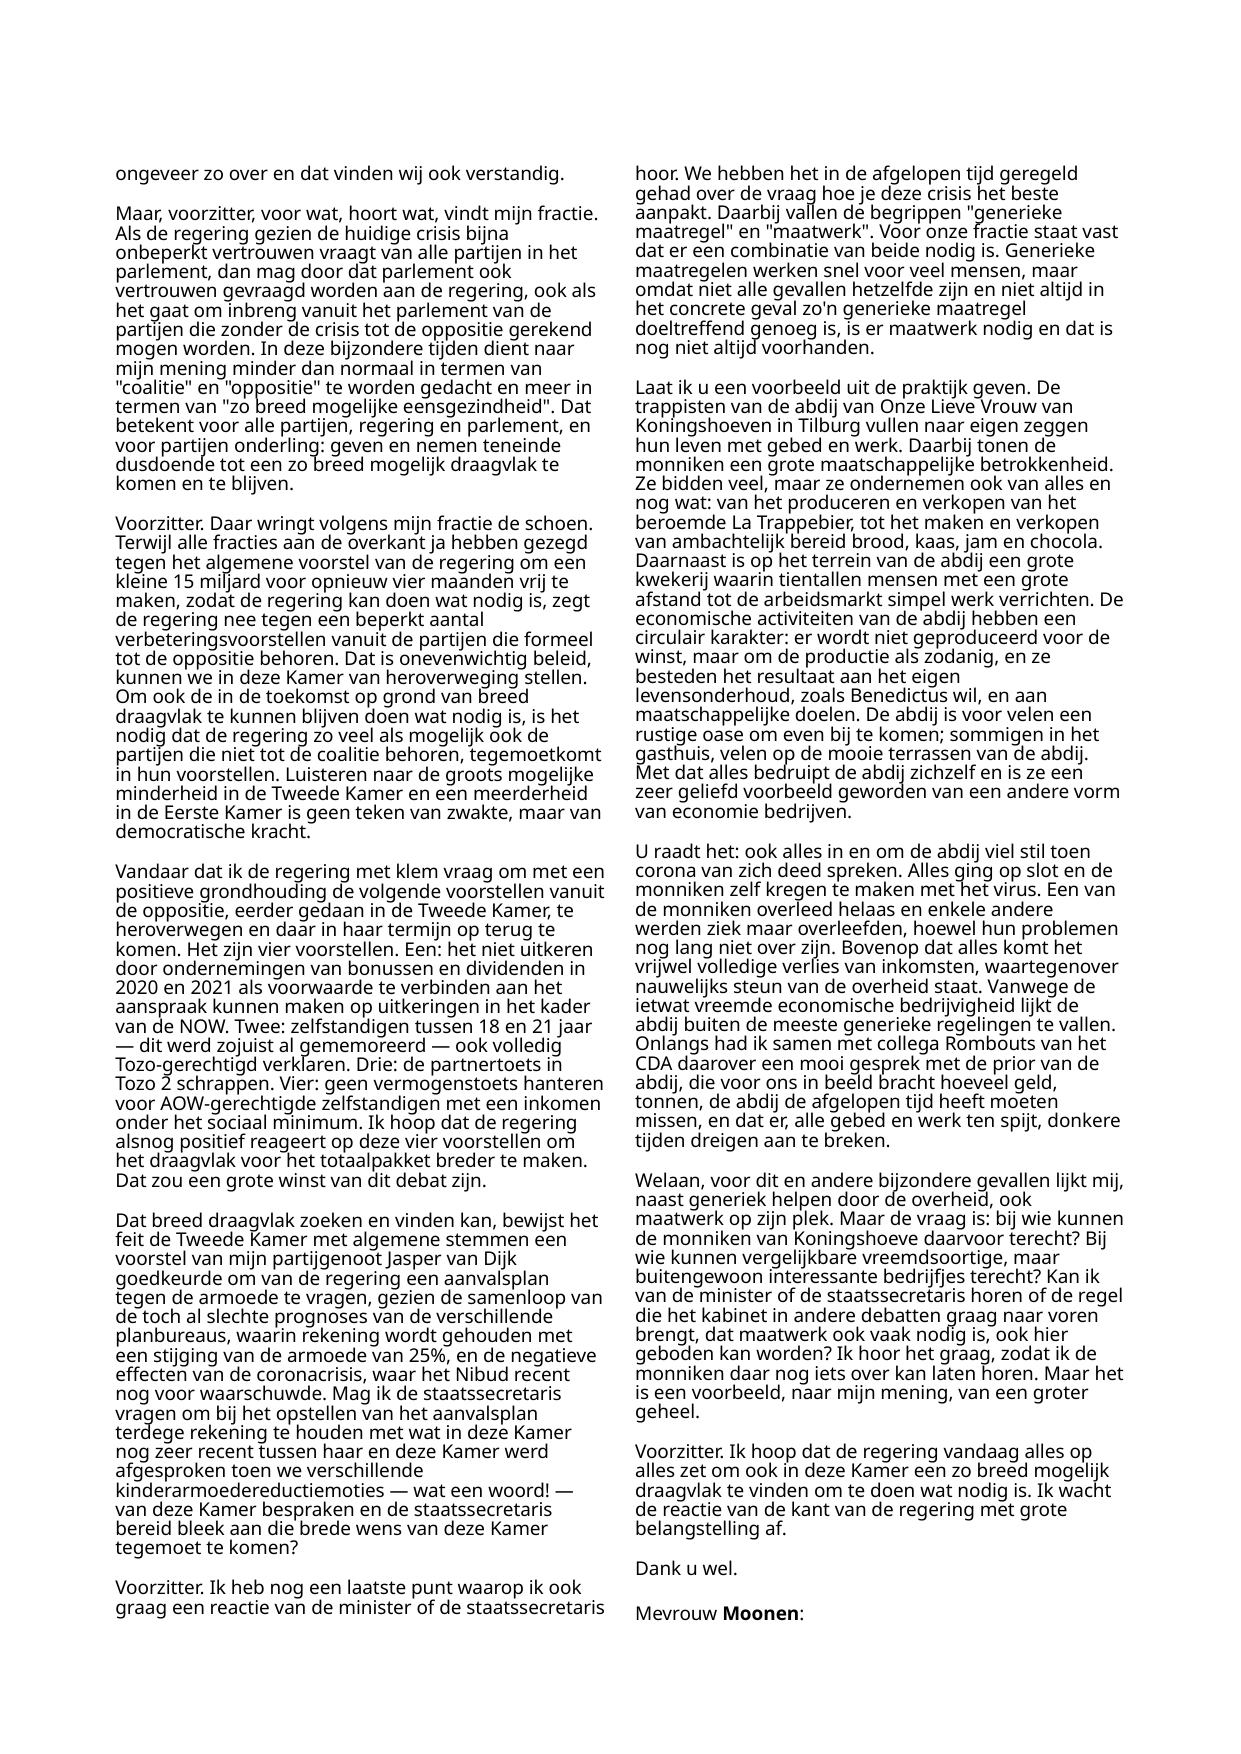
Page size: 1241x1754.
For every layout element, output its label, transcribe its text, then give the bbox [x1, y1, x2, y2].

text Laat ik u een voorbeeld uit de praktijk geven. De trappisten van de abdij van Onze Lieve Vrouw van Koningshoeven in Tilburg vullen naar eigen zeggen hun leven met gebed en werk. Daarbij tonen de monniken een grote maatschappelijke betrokkenheid. Ze bidden veel, maar ze ondernemen ook van alles en nog wat: van het produceren en verkopen van het beroemde La Trappebier, tot het maken en verkopen van ambachtelijk bereid brood, kaas, jam en chocola. Daarnaast is op het terrein van de abdij een grote kwekerij waarin tientallen mensen met een grote afstand tot de arbeidsmarkt simpel werk verrichten. De economische activiteiten van de abdij hebben een circulair karakter: er wordt niet geproduceerd voor de winst, maar om de productie als zodanig, en ze besteden het resultaat aan het eigen levensonderhoud, zoals Benedictus wil, en aan maatschappelijke doelen. De abdij is voor velen een rustige oase om even bij te komen; sommigen in het gasthuis, velen op de mooie terrassen van de abdij. Met dat alles bedruipt de abdij zichzelf en is ze een zeer geliefd voorbeeld geworden van een andere vorm van economie bedrijven. [635, 379, 1125, 822]
text Vandaar dat ik de regering met klem vraag om met een positieve grondhouding de volgende voorstellen vanuit de oppositie, eerder gedaan in de Tweede Kamer, te heroverwegen en daar in haar termijn op terug te komen. Het zijn vier voorstellen. Een: het niet uitkeren door ondernemingen van bonussen en dividenden in 2020 en 2021 als voorwaarde te verbinden aan het aanspraak kunnen maken op uitkeringen in het kader van de NOW. Twee: zelfstandigen tussen 18 en 21 jaar — dit werd zojuist al gememoreerd — ook volledig Tozo-gerechtigd verklaren. Drie: de partnertoets in Tozo 2 schrappen. Vier: geen vermogenstoets hanteren voor AOW-gerechtigde zelfstandigen met een inkomen onder het sociaal minimum. Ik hoop dat de regering alsnog positief reageert op deze vier voorstellen om het draagvlak voor het totaalpakket breder te maken. Dat zou een grote winst van dit debat zijn. [115, 863, 605, 1191]
text hoor. We hebben het in de afgelopen tijd geregeld gehad over de vraag hoe je deze crisis het beste aanpakt. Daarbij vallen de begrippen "generieke maatregel" en "maatwerk". Voor onze fractie staat vast dat er een combinatie van beide nodig is. Generieke maatregelen werken snel voor veel mensen, maar omdat niet alle gevallen hetzelfde zijn en niet altijd in het concrete geval zo'n generieke maatregel doeltreffend genoeg is, is er maatwerk nodig en dat is nog niet altijd voorhanden. [635, 165, 1125, 358]
text Voorzitter. Ik heb nog een laatste punt waarop ik ook graag een reactie van de minister of de staatssecretaris [115, 1579, 605, 1618]
text Voorzitter. Ik hoop dat de regering vandaag alles op alles zet om ook in deze Kamer een zo breed mogelijk draagvlak te vinden om te doen wat nodig is. Ik wacht de reactie van de kant van de regering met grote belangstelling af. [635, 1443, 1125, 1539]
text ongeveer zo over en dat vinden wij ook verstandig. [115, 165, 605, 184]
text U raadt het: ook alles in en om de abdij viel stil toen corona van zich deed spreken. Alles ging op slot en de monniken zelf kregen te maken met het virus. Een van de monniken overleed helaas en enkele andere werden ziek maar overleefden, hoewel hun problemen nog lang niet over zijn. Bovenop dat alles komt het vrijwel volledige verlies van inkomsten, waartegenover nauwelijks steun van de overheid staat. Vanwege de ietwat vreemde economische bedrijvigheid lijkt de abdij buiten de meeste generieke regelingen te vallen. Onlangs had ik samen met collega Rombouts van het CDA daarover een mooi gesprek met de prior van de abdij, die voor ons in beeld bracht hoeveel geld, tonnen, de abdij de afgelopen tijd heeft moeten missen, en dat er, alle gebed en werk ten spijt, donkere tijden dreigen aan te breken. [635, 843, 1125, 1151]
text Welaan, voor dit en andere bijzondere gevallen lijkt mij, naast generiek helpen door de overheid, ook maatwerk op zijn plek. Maar de vraag is: bij wie kunnen de monniken van Koningshoeve daarvoor terecht? Bij wie kunnen vergelijkbare vreemdsoortige, maar buitengewoon interessante bedrijfjes terecht? Kan ik van de minister of de staatssecretaris horen of de regel die het kabinet in andere debatten graag naar voren brengt, dat maatwerk ook vaak nodig is, ook hier geboden kan worden? Ik hoor het graag, zodat ik de monniken daar nog iets over kan laten horen. Maar het is een voorbeeld, naar mijn mening, van een groter geheel. [635, 1172, 1125, 1422]
text Maar, voorzitter, voor wat, hoort wat, vindt mijn fractie. Als de regering gezien de huidige crisis bijna onbeperkt vertrouwen vraagt van alle partijen in het parlement, dan mag door dat parlement ook vertrouwen gevraagd worden aan de regering, ook als het gaat om inbreng vanuit het parlement van de partijen die zonder de crisis tot de oppositie gerekend mogen worden. In deze bijzondere tijden dient naar mijn mening minder dan normaal in termen van "coalitie" en "oppositie" te worden gedacht en meer in termen van "zo breed mogelijke eensgezindheid". Dat betekent voor alle partijen, regering en parlement, en voor partijen onderling: geven en nemen teneinde dusdoende tot een zo breed mogelijk draagvlak te komen en te blijven. [115, 205, 605, 494]
text Dank u wel. [635, 1560, 1125, 1579]
text Mevrouw Moonen: [635, 1600, 1125, 1626]
text Voorzitter. Daar wringt volgens mijn fractie de schoen. Terwijl alle fracties aan de overkant ja hebben gezegd tegen het algemene voorstel van de regering om een kleine 15 miljard voor opnieuw vier maanden vrij te maken, zodat de regering kan doen wat nodig is, zegt de regering nee tegen een beperkt aantal verbeteringsvoorstellen vanuit de partijen die formeel tot de oppositie behoren. Dat is onevenwichtig beleid, kunnen we in deze Kamer van heroverweging stellen. Om ook de in de toekomst op grond van breed draagvlak te kunnen blijven doen wat nodig is, is het nodig dat de regering zo veel als mogelijk ook de partijen die niet tot de coalitie behoren, tegemoetkomt in hun voorstellen. Luisteren naar de groots mogelijke minderheid in de Tweede Kamer en een meerderheid in de Eerste Kamer is geen teken van zwakte, maar van democratische kracht. [115, 515, 605, 843]
text Dat breed draagvlak zoeken en vinden kan, bewijst het feit de Tweede Kamer met algemene stemmen een voorstel van mijn partijgenoot Jasper van Dijk goedkeurde om van de regering een aanvalsplan tegen de armoede te vragen, gezien de samenloop van de toch al slechte prognoses van de verschillende planbureaus, waarin rekening wordt gehouden met een stijging van de armoede van 25%, en de negatieve effecten van de coronacrisis, waar het Nibud recent nog voor waarschuwde. Mag ik de staatssecretaris vragen om bij het opstellen van het aanvalsplan terdege rekening te houden met wat in deze Kamer nog zeer recent tussen haar en deze Kamer werd afgesproken toen we verschillende kinderarmoedereductiemoties — wat een woord! — van deze Kamer bespraken en de staatssecretaris bereid bleek aan die brede wens van deze Kamer tegemoet te komen? [115, 1212, 605, 1559]
